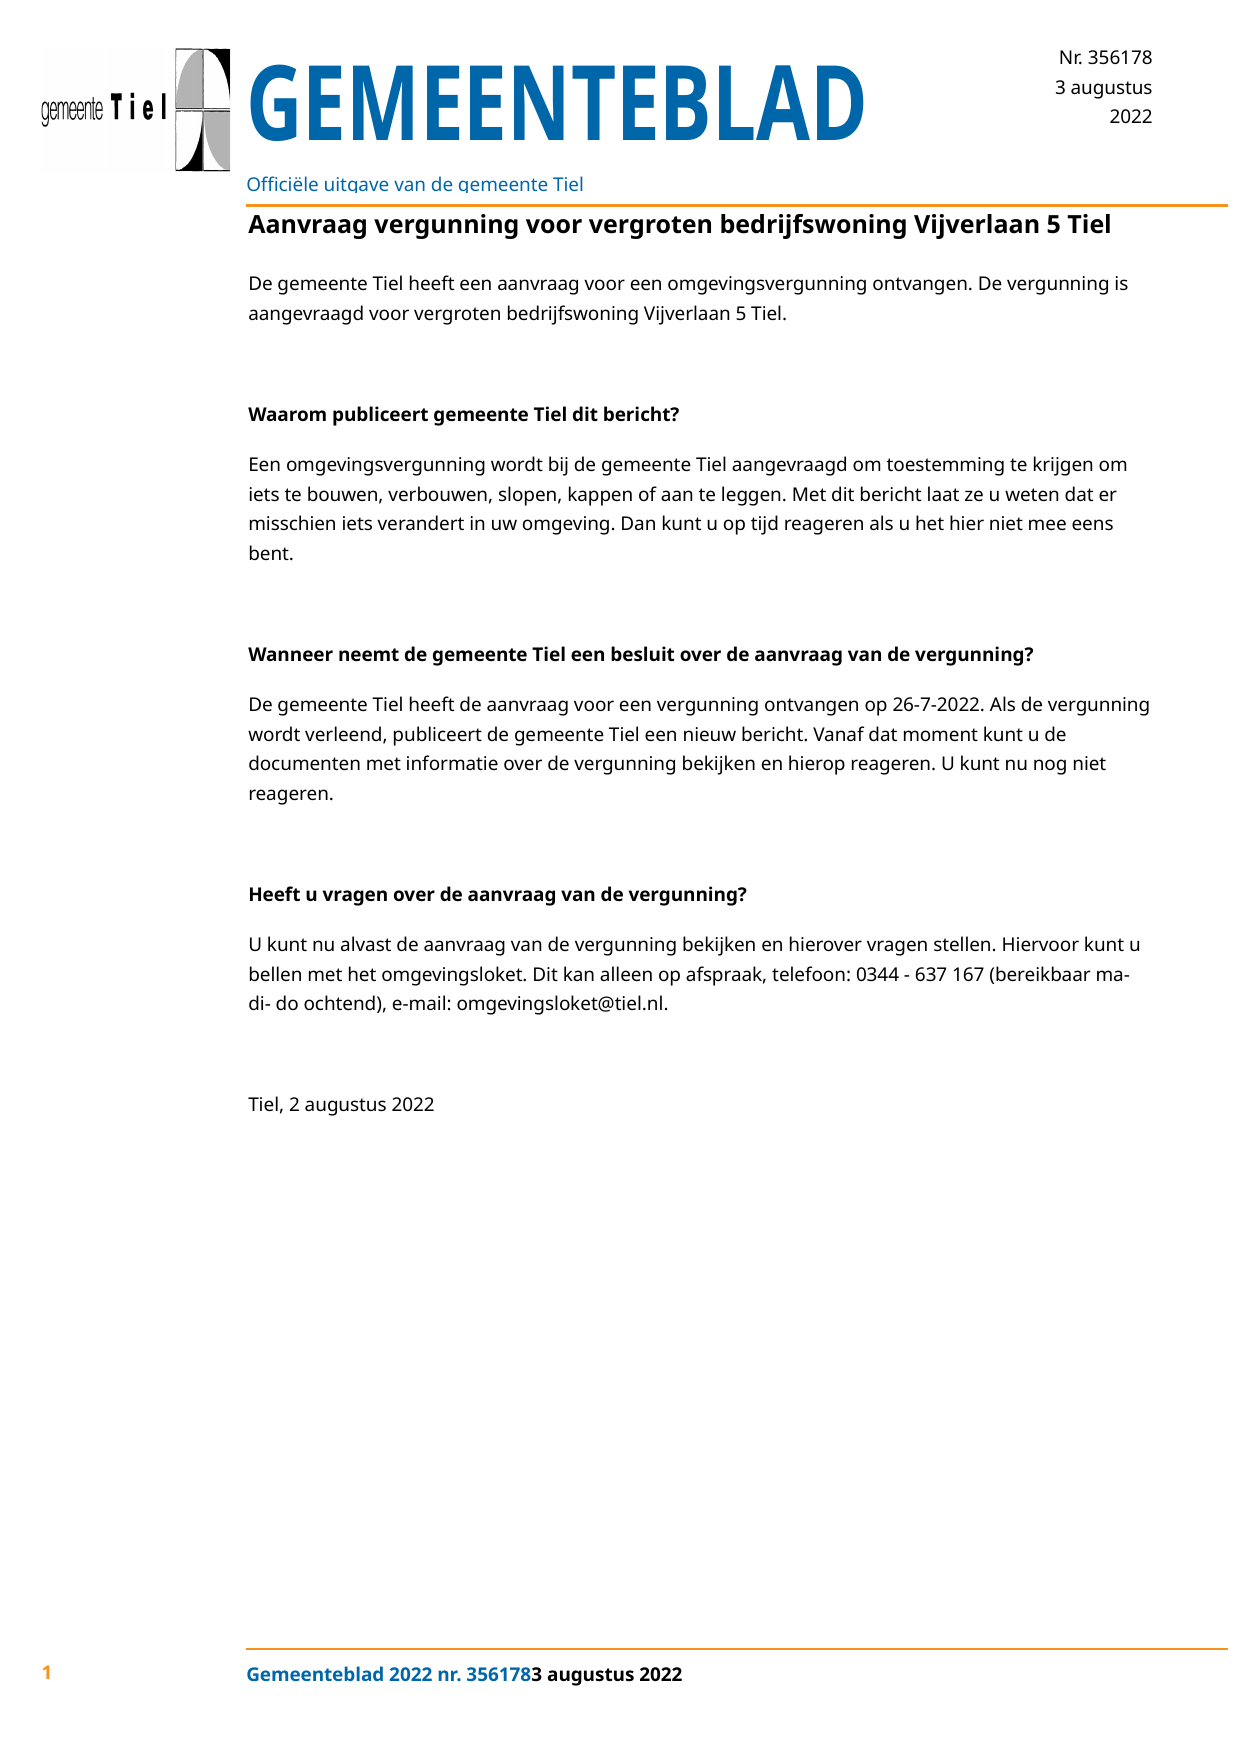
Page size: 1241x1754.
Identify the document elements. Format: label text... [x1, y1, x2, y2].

text Heeft u vragen over de aanvraag van de vergunning? [248, 881, 1152, 906]
text Tiel, 2 augustus 2022 [248, 1091, 1152, 1117]
text Een omgevingsvergunning wordt bij de gemeente Tiel aangevraagd om toestemming te krijgen om iets te bouwen, verbouwen, slopen, kappen of aan te leggen. Met dit bericht laat ze u weten dat er misschien iets verandert in uw omgeving. Dan kunt u op tijd reageren als u het hier niet mee eens bent. [248, 451, 1152, 566]
text De gemeente Tiel heeft een aanvraag voor een omgevingsvergunning ontvangen. De vergunning is aangevraagd voor vergroten bedrijfswoning Vijverlaan 5 Tiel. [248, 270, 1152, 326]
text De gemeente Tiel heeft de aanvraag voor een vergunning ontvangen op 26-7-2022. Als de vergunning wordt verleend, publiceert de gemeente Tiel een nieuw bericht. Vanaf dat moment kunt u de documenten met informatie over de vergunning bekijken en hierop reageren. U kunt nu nog niet reageren. [248, 691, 1152, 806]
text Waarom publiceert gemeente Tiel dit bericht? [248, 401, 1152, 426]
text Wanneer neemt de gemeente Tiel een besluit over de aanvraag van de vergunning? [248, 641, 1152, 666]
picture [41, 47, 231, 172]
text Aanvraag vergunning voor vergroten bedrijfswoning Vijverlaan 5 Tiel [248, 207, 1152, 241]
text U kunt nu alvast de aanvraag van de vergunning bekijken en hierover vragen stellen. Hiervoor kunt u bellen met het omgevingsloket. Dit kan alleen op afspraak, telefoon: 0344 - 637 167 (bereikbaar ma-di- do ochtend), e-mail: omgevingsloket@tiel.nl. [248, 931, 1152, 1016]
